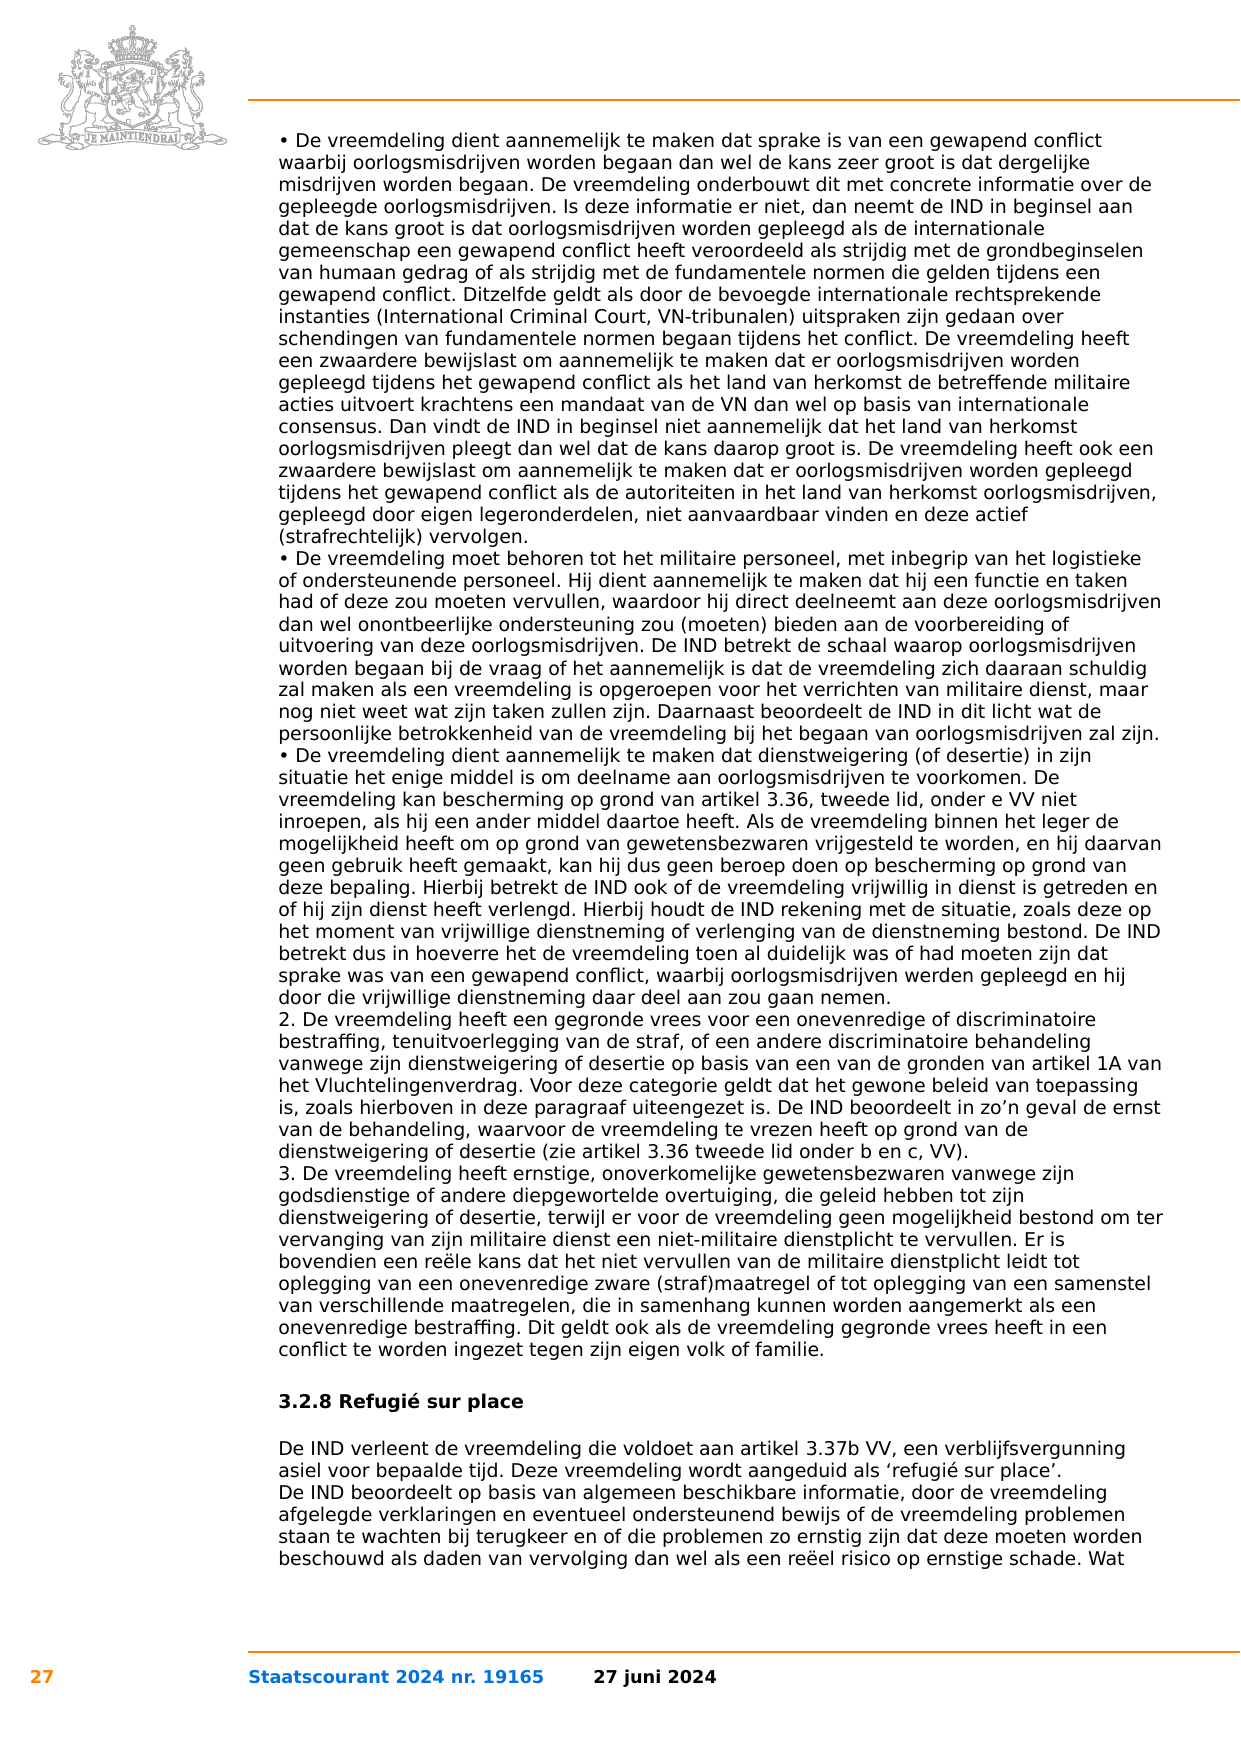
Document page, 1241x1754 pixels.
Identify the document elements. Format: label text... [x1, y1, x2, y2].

text De IND verleent de vreemdeling die voldoet aan artikel 3.37b VV, een verblijfsvergunning asiel voor bepaalde tijd. Deze vreemdeling wordt aangeduid als ‘refugié sur place’. [278, 1438, 1163, 1482]
subtitle 3.2.8 Refugié sur place [278, 1391, 1163, 1413]
text • De vreemdeling dient aannemelijk te maken dat dienstweigering (of desertie) in zijn situatie het enige middel is om deelname aan oorlogsmisdrijven te voorkomen. De vreemdeling kan bescherming op grond van artikel 3.36, tweede lid, onder e VV niet inroepen, als hij een ander middel daartoe heeft. Als de vreemdeling binnen het leger de mogelijkheid heeft om op grond van gewetensbezwaren vrijgesteld te worden, en hij daarvan geen gebruik heeft gemaakt, kan hij dus geen beroep doen op bescherming op grond van deze bepaling. Hierbij betrekt de IND ook of de vreemdeling vrijwillig in dienst is getreden en of hij zijn dienst heeft verlengd. Hierbij houdt de IND rekening met de situatie, zoals deze op het moment van vrijwillige dienstneming of verlenging van de dienstneming bestond. De IND betrekt dus in hoeverre het de vreemdeling toen al duidelijk was of had moeten zijn dat sprake was van een gewapend conflict, waarbij oorlogsmisdrijven werden gepleegd en hij door die vrijwillige dienstneming daar deel aan zou gaan nemen. [278, 745, 1163, 1009]
text 3. De vreemdeling heeft ernstige, onoverkomelijke gewetensbezwaren vanwege zijn godsdienstige of andere diepgewortelde overtuiging, die geleid hebben tot zijn dienstweigering of desertie, terwijl er voor de vreemdeling geen mogelijkheid bestond om ter vervanging van zijn militaire dienst een niet-militaire dienstplicht te vervullen. Er is bovendien een reële kans dat het niet vervullen van de militaire dienstplicht leidt tot oplegging van een onevenredige zware (straf)maatregel of tot oplegging van een samenstel van verschillende maatregelen, die in samenhang kunnen worden aangemerkt als een onevenredige bestraffing. Dit geldt ook als de vreemdeling gegronde vrees heeft in een conflict te worden ingezet tegen zijn eigen volk of familie. [278, 1163, 1163, 1361]
text • De vreemdeling dient aannemelijk te maken dat sprake is van een gewapend conflict waarbij oorlogsmisdrijven worden begaan dan wel de kans zeer groot is dat dergelijke misdrijven worden begaan. De vreemdeling onderbouwt dit met concrete informatie over de gepleegde oorlogsmisdrijven. Is deze informatie er niet, dan neemt de IND in beginsel aan dat de kans groot is dat oorlogsmisdrijven worden gepleegd als de internationale gemeenschap een gewapend conflict heeft veroordeeld als strijdig met de grondbeginselen van humaan gedrag of als strijdig met de fundamentele normen die gelden tijdens een gewapend conflict. Ditzelfde geldt als door de bevoegde internationale rechtsprekende instanties (International Criminal Court, VN-tribunalen) uitspraken zijn gedaan over schendingen van fundamentele normen begaan tijdens het conflict. De vreemdeling heeft een zwaardere bewijslast om aannemelijk te maken dat er oorlogsmisdrijven worden gepleegd tijdens het gewapend conflict als het land van herkomst de betreffende militaire acties uitvoert krachtens een mandaat van de VN dan wel op basis van internationale consensus. Dan vindt de IND in beginsel niet aannemelijk dat het land van herkomst oorlogsmisdrijven pleegt dan wel dat de kans daarop groot is. De vreemdeling heeft ook een zwaardere bewijslast om aannemelijk te maken dat er oorlogsmisdrijven worden gepleegd tijdens het gewapend conflict als de autoriteiten in het land van herkomst oorlogsmisdrijven, gepleegd door eigen legeronderdelen, niet aanvaardbaar vinden en deze actief (strafrechtelijk) vervolgen. [278, 130, 1163, 547]
text • De vreemdeling moet behoren tot het militaire personeel, met inbegrip van het logistieke of ondersteunende personeel. Hij dient aannemelijk te maken dat hij een functie en taken had of deze zou moeten vervullen, waardoor hij direct deelneemt aan deze oorlogsmisdrijven dan wel onontbeerlijke ondersteuning zou (moeten) bieden aan de voorbereiding of uitvoering van deze oorlogsmisdrijven. De IND betrekt de schaal waarop oorlogsmisdrijven worden begaan bij de vraag of het aannemelijk is dat de vreemdeling zich daaraan schuldig zal maken als een vreemdeling is opgeroepen voor het verrichten van militaire dienst, maar nog niet weet wat zijn taken zullen zijn. Daarnaast beoordeelt de IND in dit licht wat de persoonlijke betrokkenheid van de vreemdeling bij het begaan van oorlogsmisdrijven zal zijn. [278, 547, 1163, 745]
text De IND beoordeelt op basis van algemeen beschikbare informatie, door de vreemdeling afgelegde verklaringen en eventueel ondersteunend bewijs of de vreemdeling problemen staan te wachten bij terugkeer en of die problemen zo ernstig zijn dat deze moeten worden beschouwd als daden van vervolging dan wel als een reëel risico op ernstige schade. Wat [278, 1482, 1163, 1569]
picture [38, 25, 227, 150]
text 2. De vreemdeling heeft een gegronde vrees voor een onevenredige of discriminatoire bestraffing, tenuitvoerlegging van de straf, of een andere discriminatoire behandeling vanwege zijn dienstweigering of desertie op basis van een van de gronden van artikel 1A van het Vluchtelingenverdrag. Voor deze categorie geldt dat het gewone beleid van toepassing is, zoals hierboven in deze paragraaf uiteengezet is. De IND beoordeelt in zo’n geval de ernst van de behandeling, waarvoor de vreemdeling te vrezen heeft op grond van de dienstweigering of desertie (zie artikel 3.36 tweede lid onder b en c, VV). [278, 1009, 1163, 1163]
